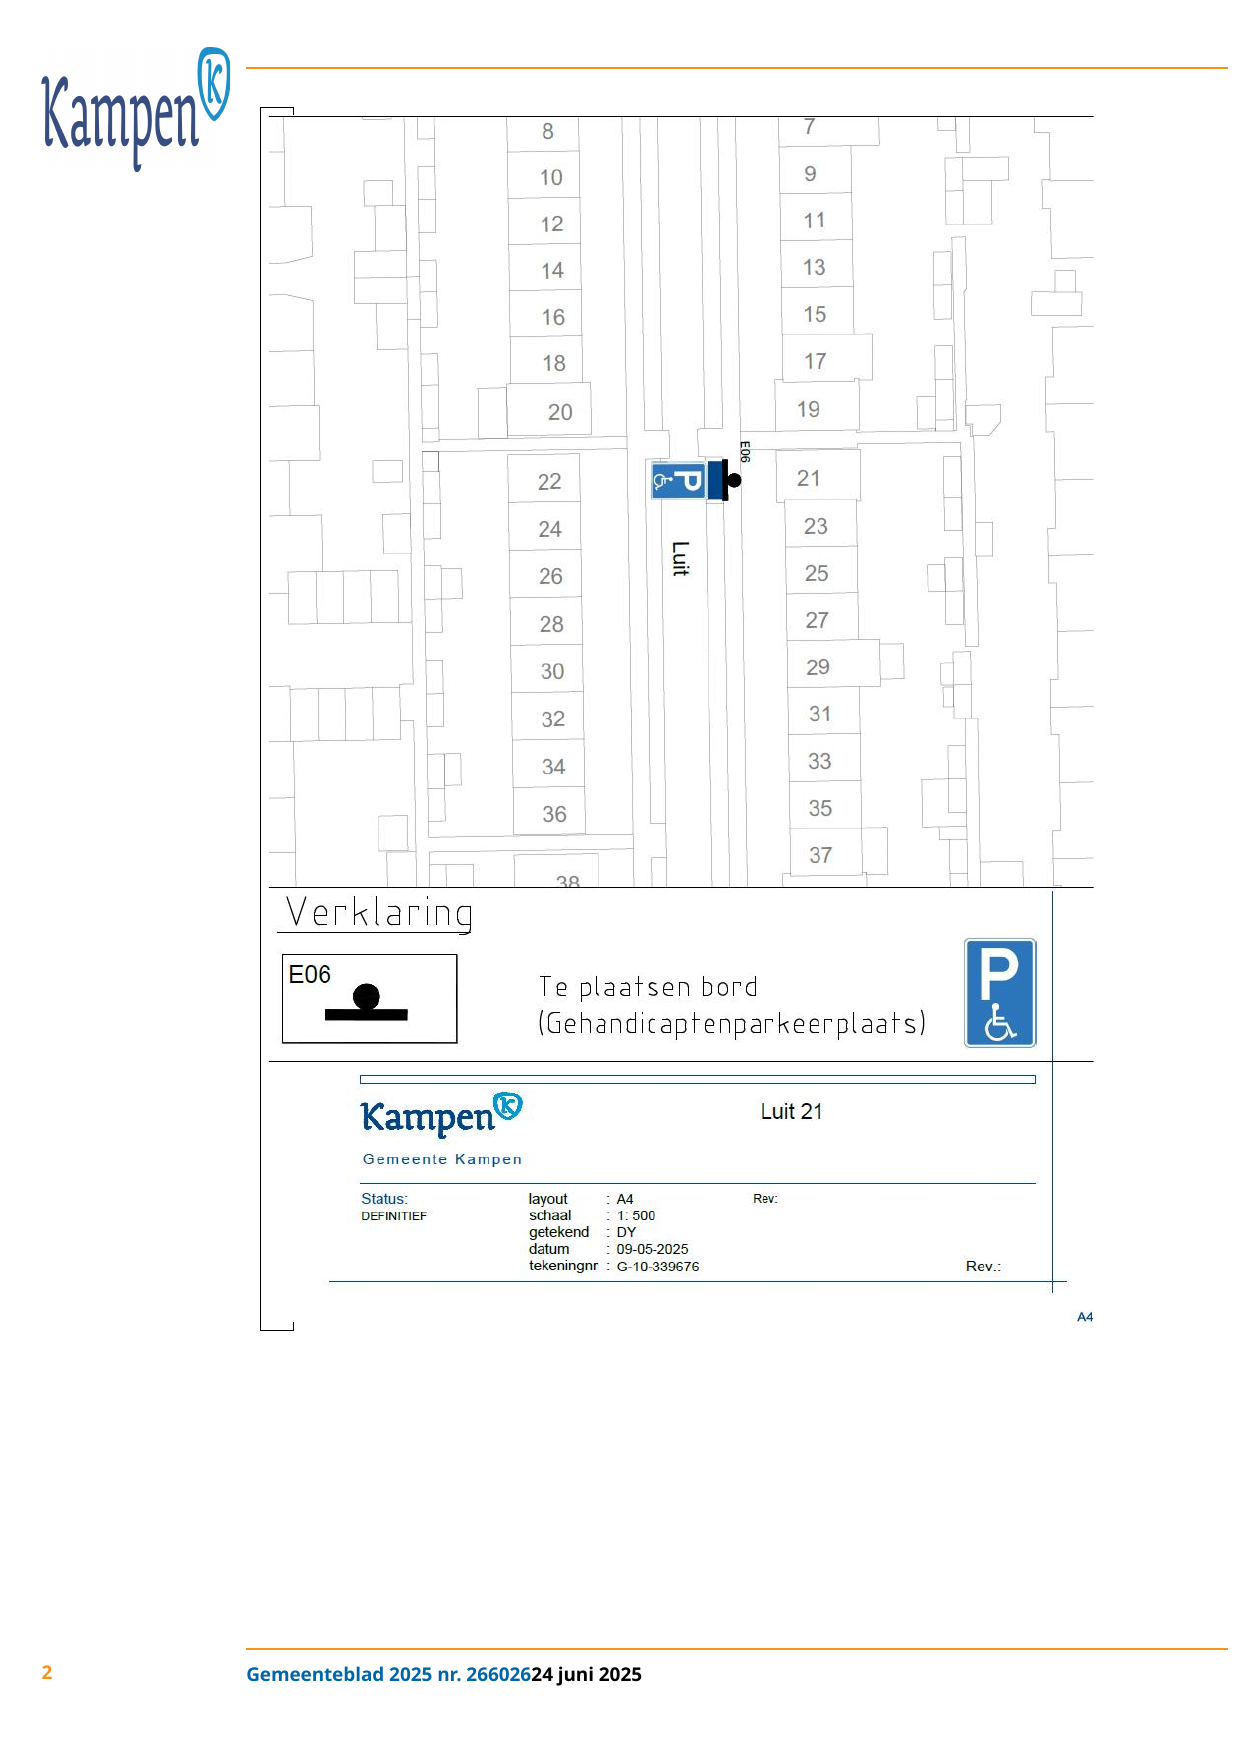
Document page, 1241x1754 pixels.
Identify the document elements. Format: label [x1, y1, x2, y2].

picture [41, 47, 231, 172]
picture [268, 115, 1094, 1322]
